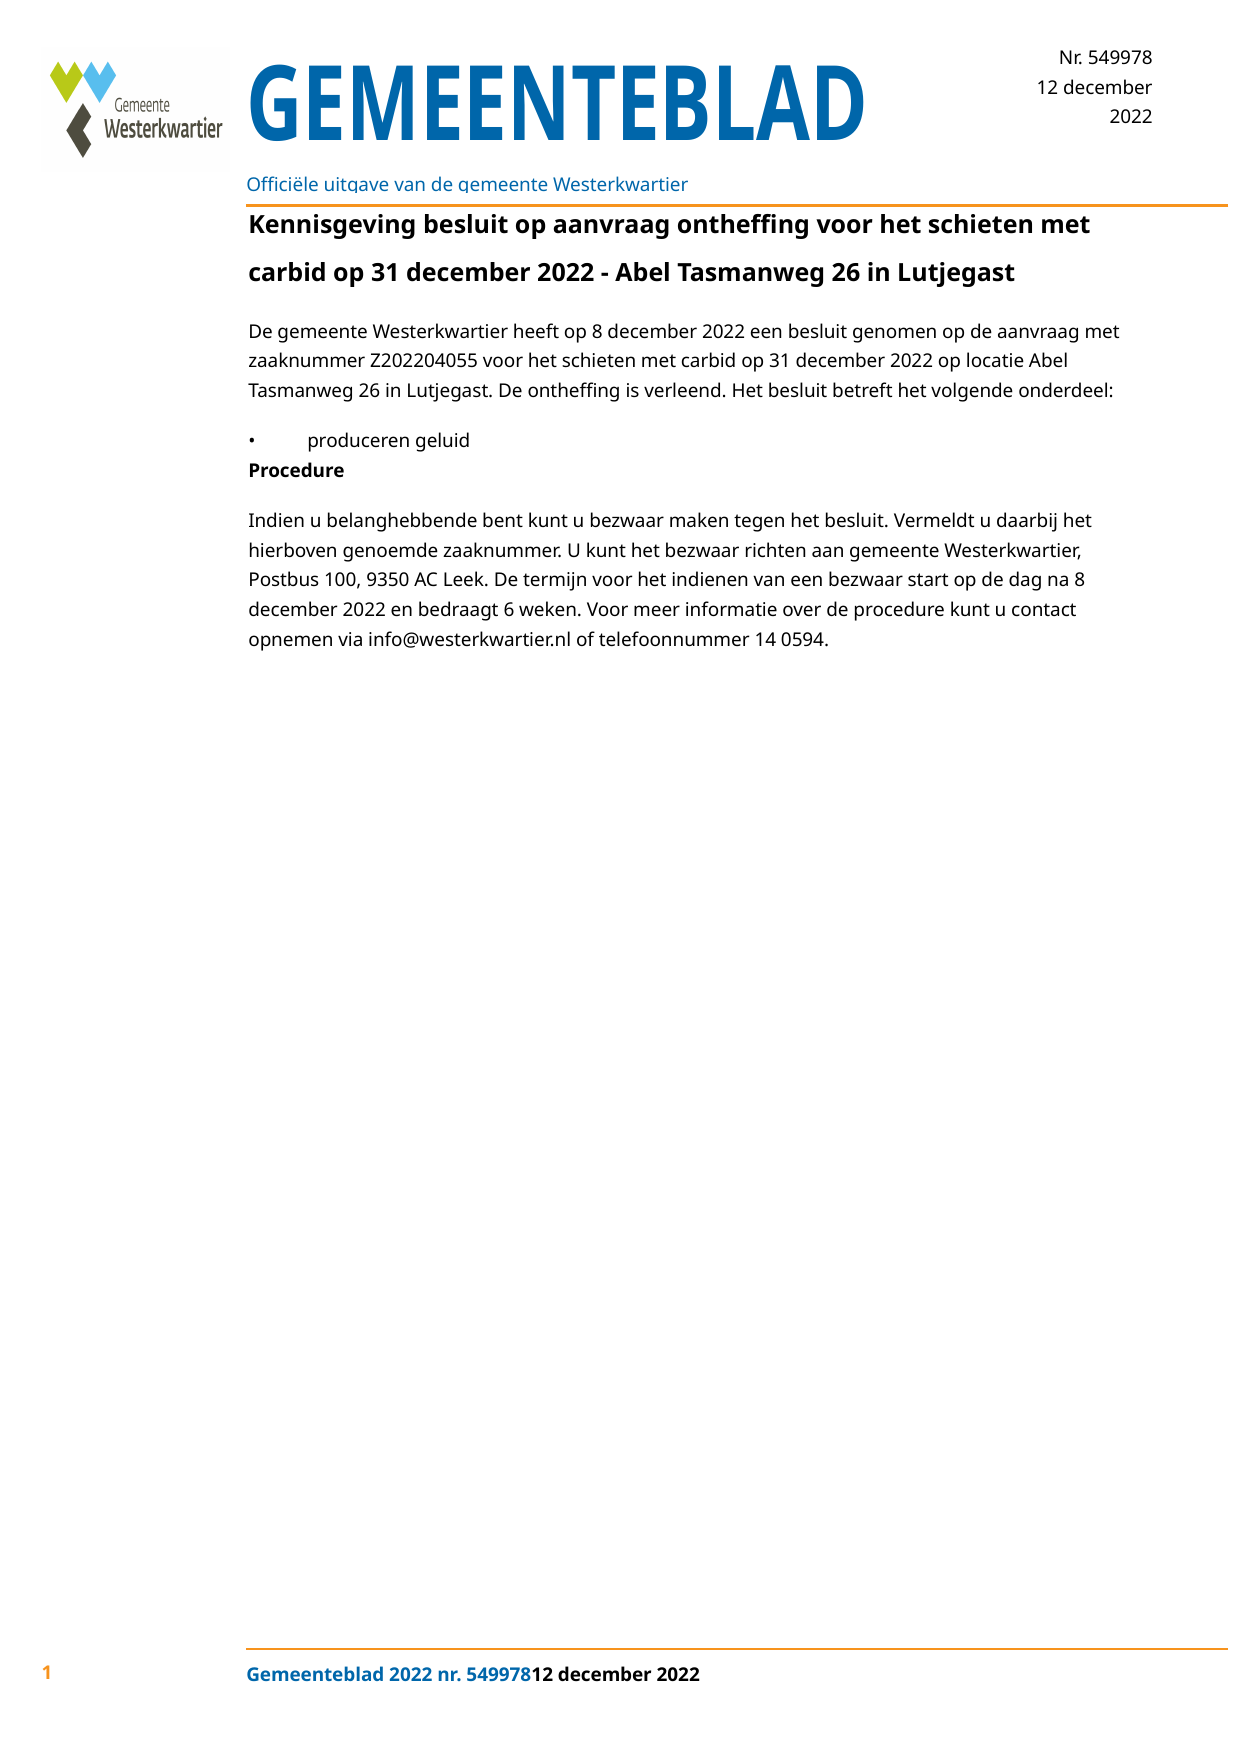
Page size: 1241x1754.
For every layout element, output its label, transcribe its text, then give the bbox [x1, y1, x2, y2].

text Indien u belanghebbende bent kunt u bezwaar maken tegen het besluit. Vermeldt u daarbij het hierboven genoemde zaaknummer. U kunt het bezwaar richten aan gemeente Westerkwartier, Postbus 100, 9350 AC Leek. De termijn voor het indienen van een bezwaar start op de dag na 8 december 2022 en bedraagt 6 weken. Voor meer informatie over de procedure kunt u contact opnemen via info@westerkwartier.nl of telefoonnummer 14 0594. [248, 507, 1152, 652]
picture [41, 47, 231, 172]
text Kennisgeving besluit op aanvraag ontheffing voor het schieten met carbid op 31 december 2022 - Abel Tasmanweg 26 in Lutjegast [248, 207, 1152, 288]
text Procedure [248, 457, 1152, 483]
text De gemeente Westerkwartier heeft op 8 december 2022 een besluit genomen op de aanvraag met zaaknummer Z202204055 voor het schieten met carbid op 31 december 2022 op locatie Abel Tasmanweg 26 in Lutjegast. De ontheffing is verleend. Het besluit betreft het volgende onderdeel: [248, 318, 1152, 403]
list produceren geluid [248, 427, 1152, 453]
